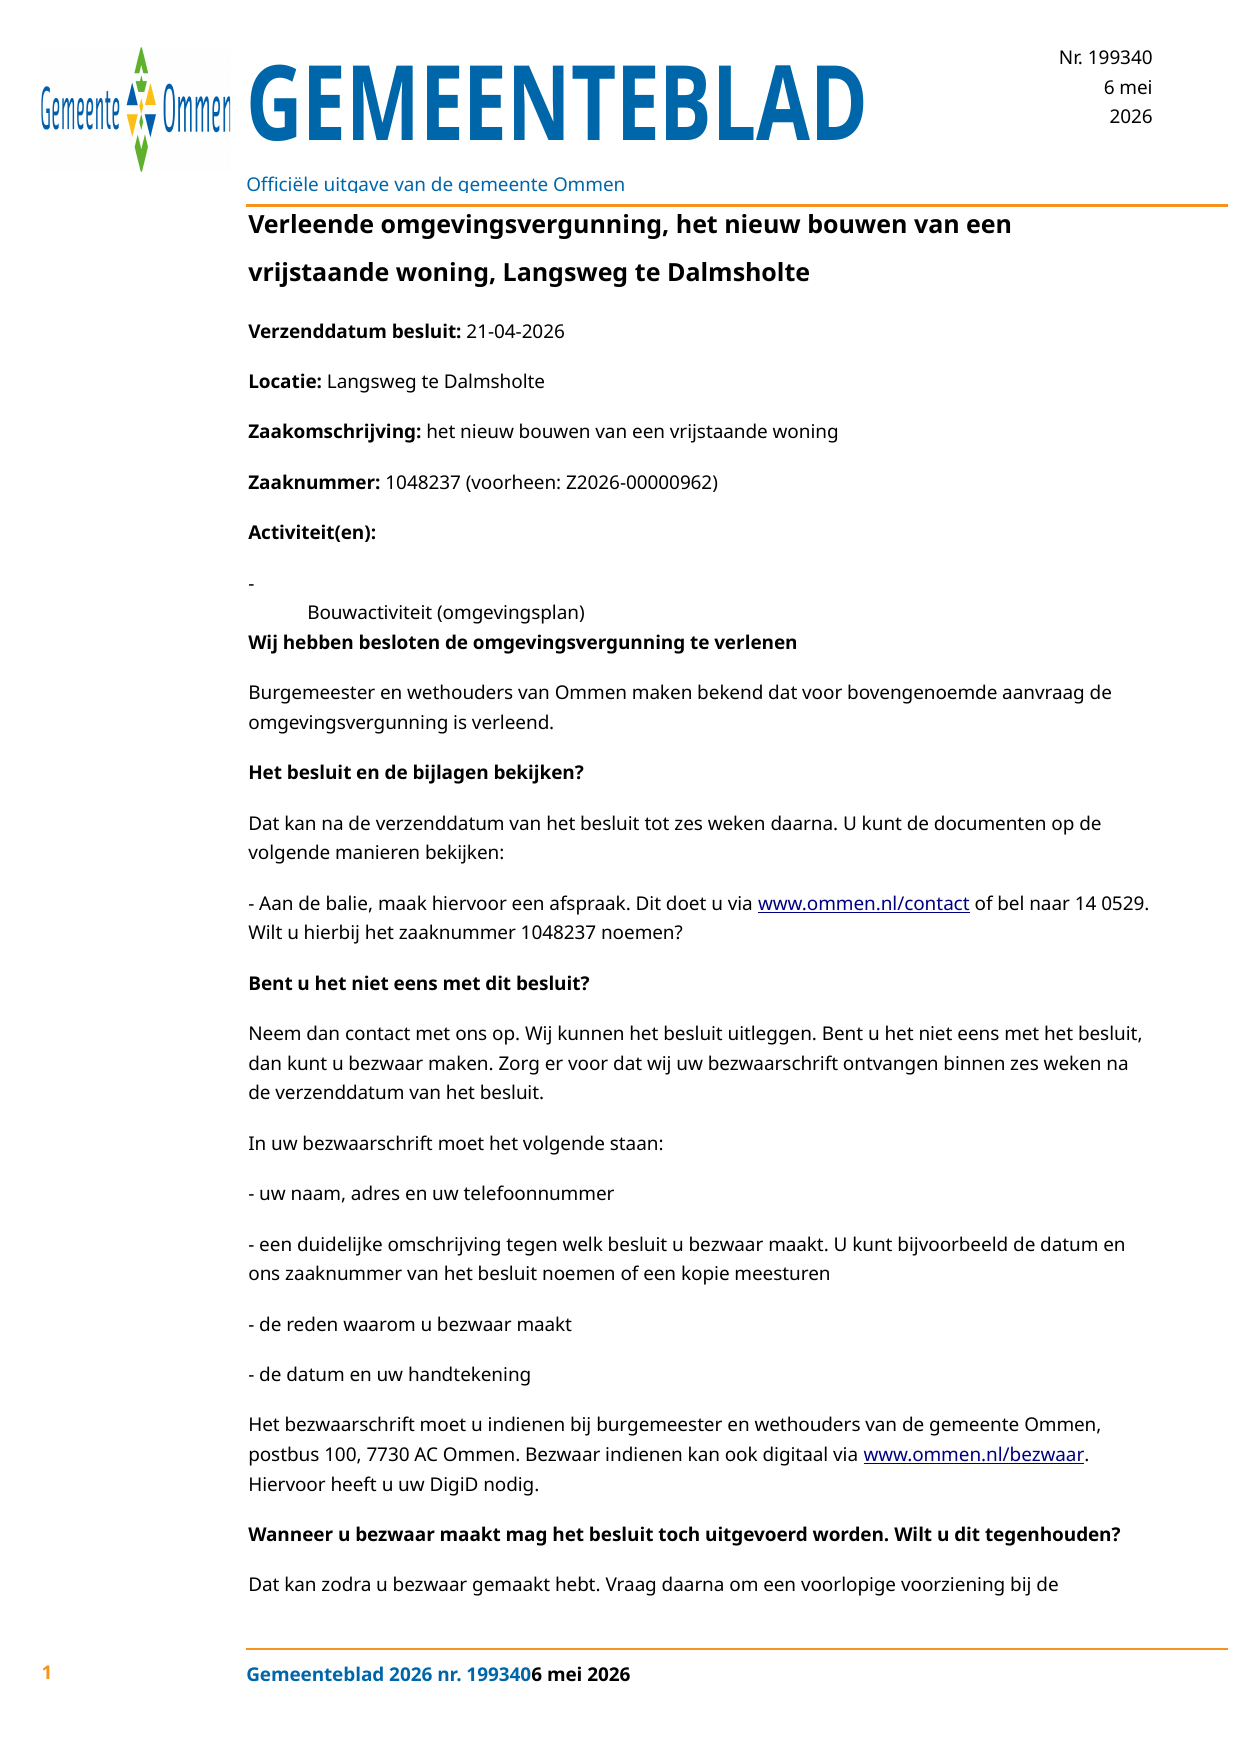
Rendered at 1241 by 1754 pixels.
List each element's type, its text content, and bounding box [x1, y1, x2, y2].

text Het bezwaarschrift moet u indienen bij burgemeester en wethouders van de gemeente Ommen, postbus 100, 7730 AC Ommen. Bezwaar indienen kan ook digitaal via www.ommen.nl/bezwaar. Hiervoor heeft u uw DigiD nodig. [248, 1412, 1152, 1497]
text Locatie: Langsweg te Dalmsholte [248, 368, 1152, 394]
text - uw naam, adres en uw telefoonnummer [248, 1180, 1152, 1206]
text Zaakomschrijving: het nieuw bouwen van een vrijstaande woning [248, 419, 1152, 444]
list Bouwactiviteit (omgevingsplan) [248, 599, 1152, 625]
text Burgemeester en wethouders van Ommen maken bekend dat voor bovengenoemde aanvraag de omgevingsvergunning is verleend. [248, 679, 1152, 735]
text Het besluit en de bijlagen bekijken? [248, 759, 1152, 785]
text Activiteit(en): [248, 519, 1152, 545]
text Dat kan zodra u bezwaar gemaakt hebt. Vraag daarna om een voorlopige voorziening bij de [248, 1572, 1152, 1597]
text Dat kan na de verzenddatum van het besluit tot zes weken daarna. U kunt de documenten op de volgende manieren bekijken: [248, 810, 1152, 865]
text Wij hebben besloten de omgevingsvergunning te verlenen [248, 629, 1152, 655]
text - Aan de balie, maak hiervoor een afspraak. Dit doet u via www.ommen.nl/contact of bel naar 14 0529. Wilt u hierbij het zaaknummer 1048237 noemen? [248, 890, 1152, 945]
text - een duidelijke omschrijving tegen welk besluit u bezwaar maakt. U kunt bijvoorbeeld de datum en ons zaaknummer van het besluit noemen of een kopie meesturen [248, 1231, 1152, 1286]
text Bent u het niet eens met dit besluit? [248, 970, 1152, 996]
text Zaaknummer: 1048237 (voorheen: Z2026-00000962) [248, 469, 1152, 495]
text In uw bezwaarschrift moet het volgende staan: [248, 1130, 1152, 1156]
picture [41, 47, 231, 172]
text Neem dan contact met ons op. Wij kunnen het besluit uitleggen. Bent u het niet eens met het besluit, dan kunt u bezwaar maken. Zorg er voor dat wij uw bezwaarschrift ontvangen binnen zes weken na de verzenddatum van het besluit. [248, 1020, 1152, 1105]
text Verzenddatum besluit: 21-04-2026 [248, 318, 1152, 344]
text Wanneer u bezwaar maakt mag het besluit toch uitgevoerd worden. Wilt u dit tegenhouden? [248, 1521, 1152, 1547]
text Verleende omgevingsvergunning, het nieuw bouwen van een vrijstaande woning, Langsweg te Dalmsholte [248, 207, 1152, 288]
text - de datum en uw handtekening [248, 1361, 1152, 1387]
text - de reden waarom u bezwaar maakt [248, 1311, 1152, 1337]
